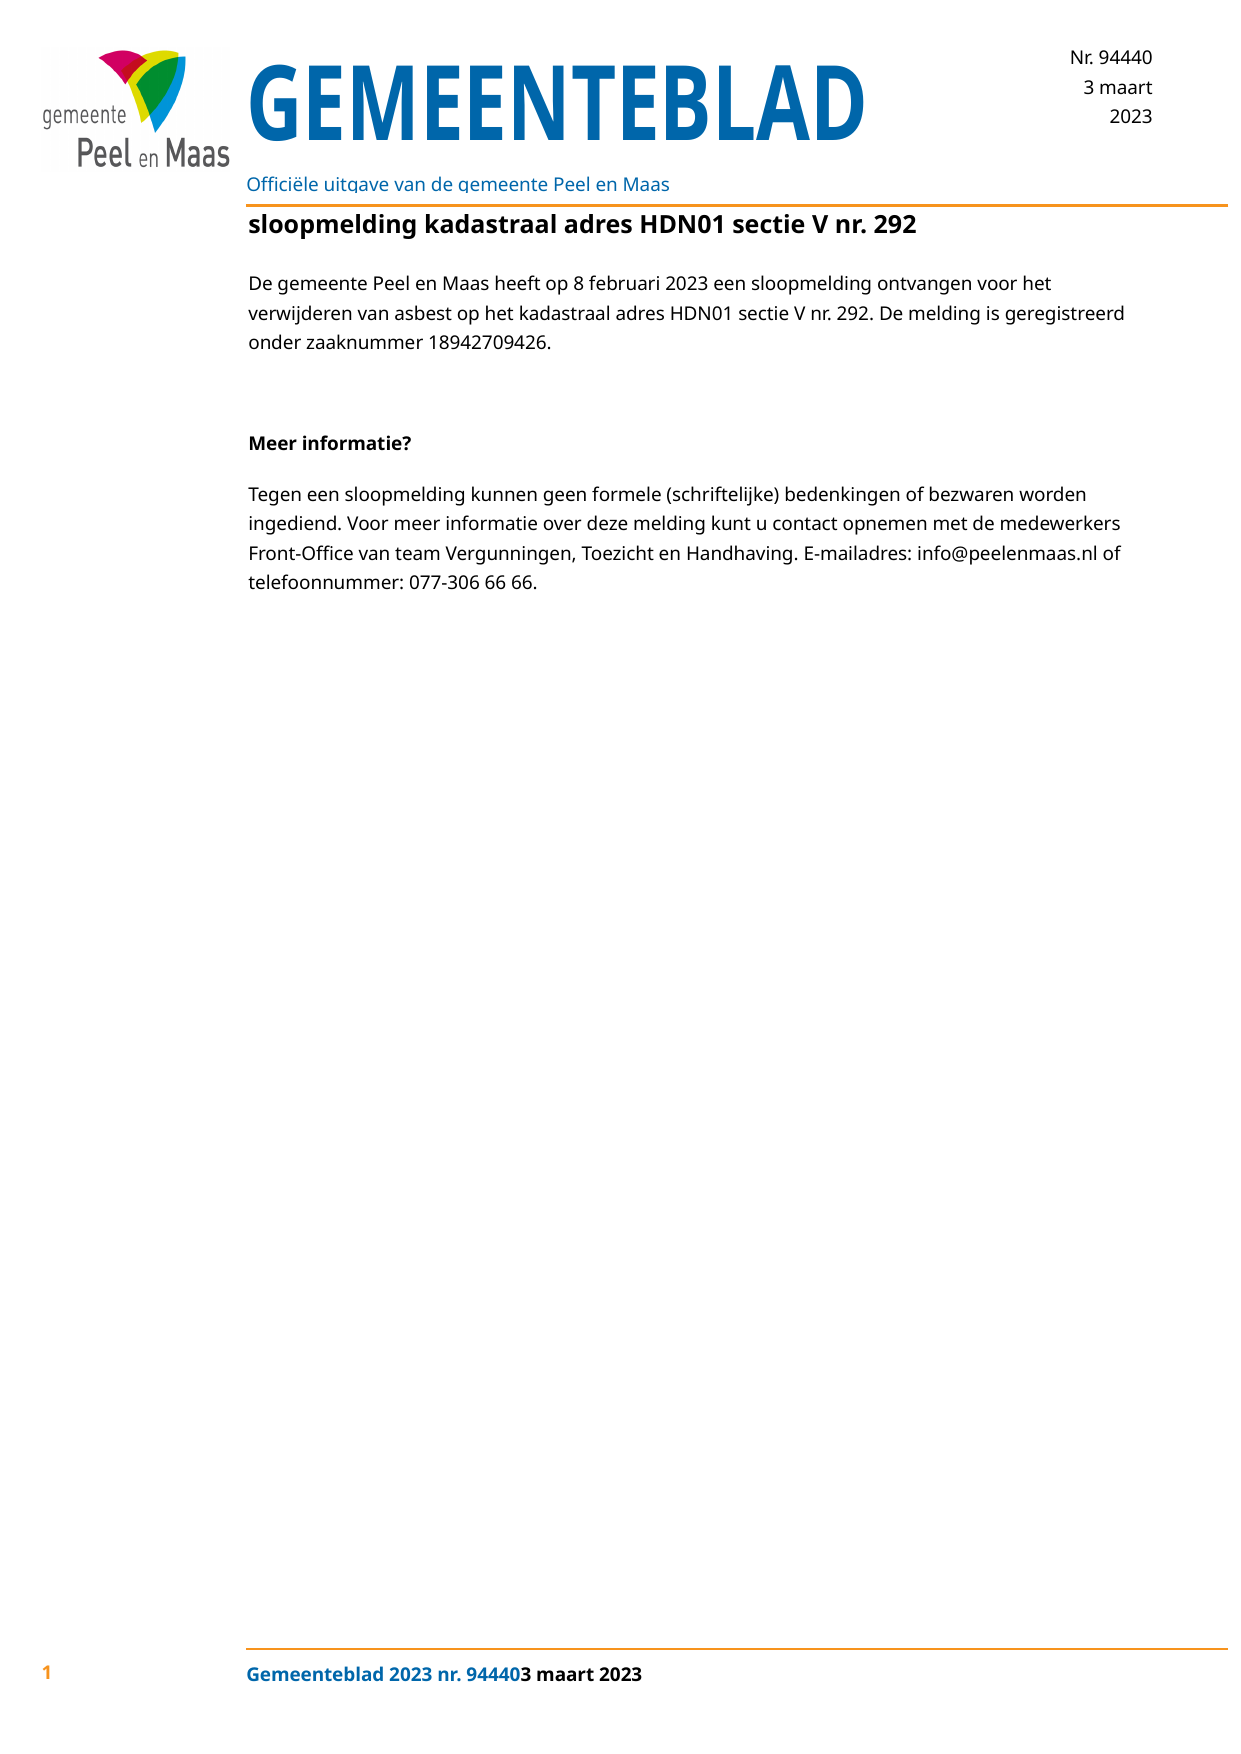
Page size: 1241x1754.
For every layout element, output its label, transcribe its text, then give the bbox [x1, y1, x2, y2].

text sloopmelding kadastraal adres HDN01 sectie V nr. 292 [248, 207, 1152, 241]
picture [41, 47, 231, 172]
text De gemeente Peel en Maas heeft op 8 februari 2023 een sloopmelding ontvangen voor het verwijderen van asbest op het kadastraal adres HDN01 sectie V nr. 292. De melding is geregistreerd onder zaaknummer 18942709426. [248, 270, 1152, 355]
text Tegen een sloopmelding kunnen geen formele (schriftelijke) bedenkingen of bezwaren worden ingediend. Voor meer informatie over deze melding kunt u contact opnemen met de medewerkers Front-Office van team Vergunningen, Toezicht en Handhaving. E-mailadres: info@peelenmaas.nl of telefoonnummer: 077-306 66 66. [248, 481, 1152, 595]
text Meer informatie? [248, 430, 1152, 456]
